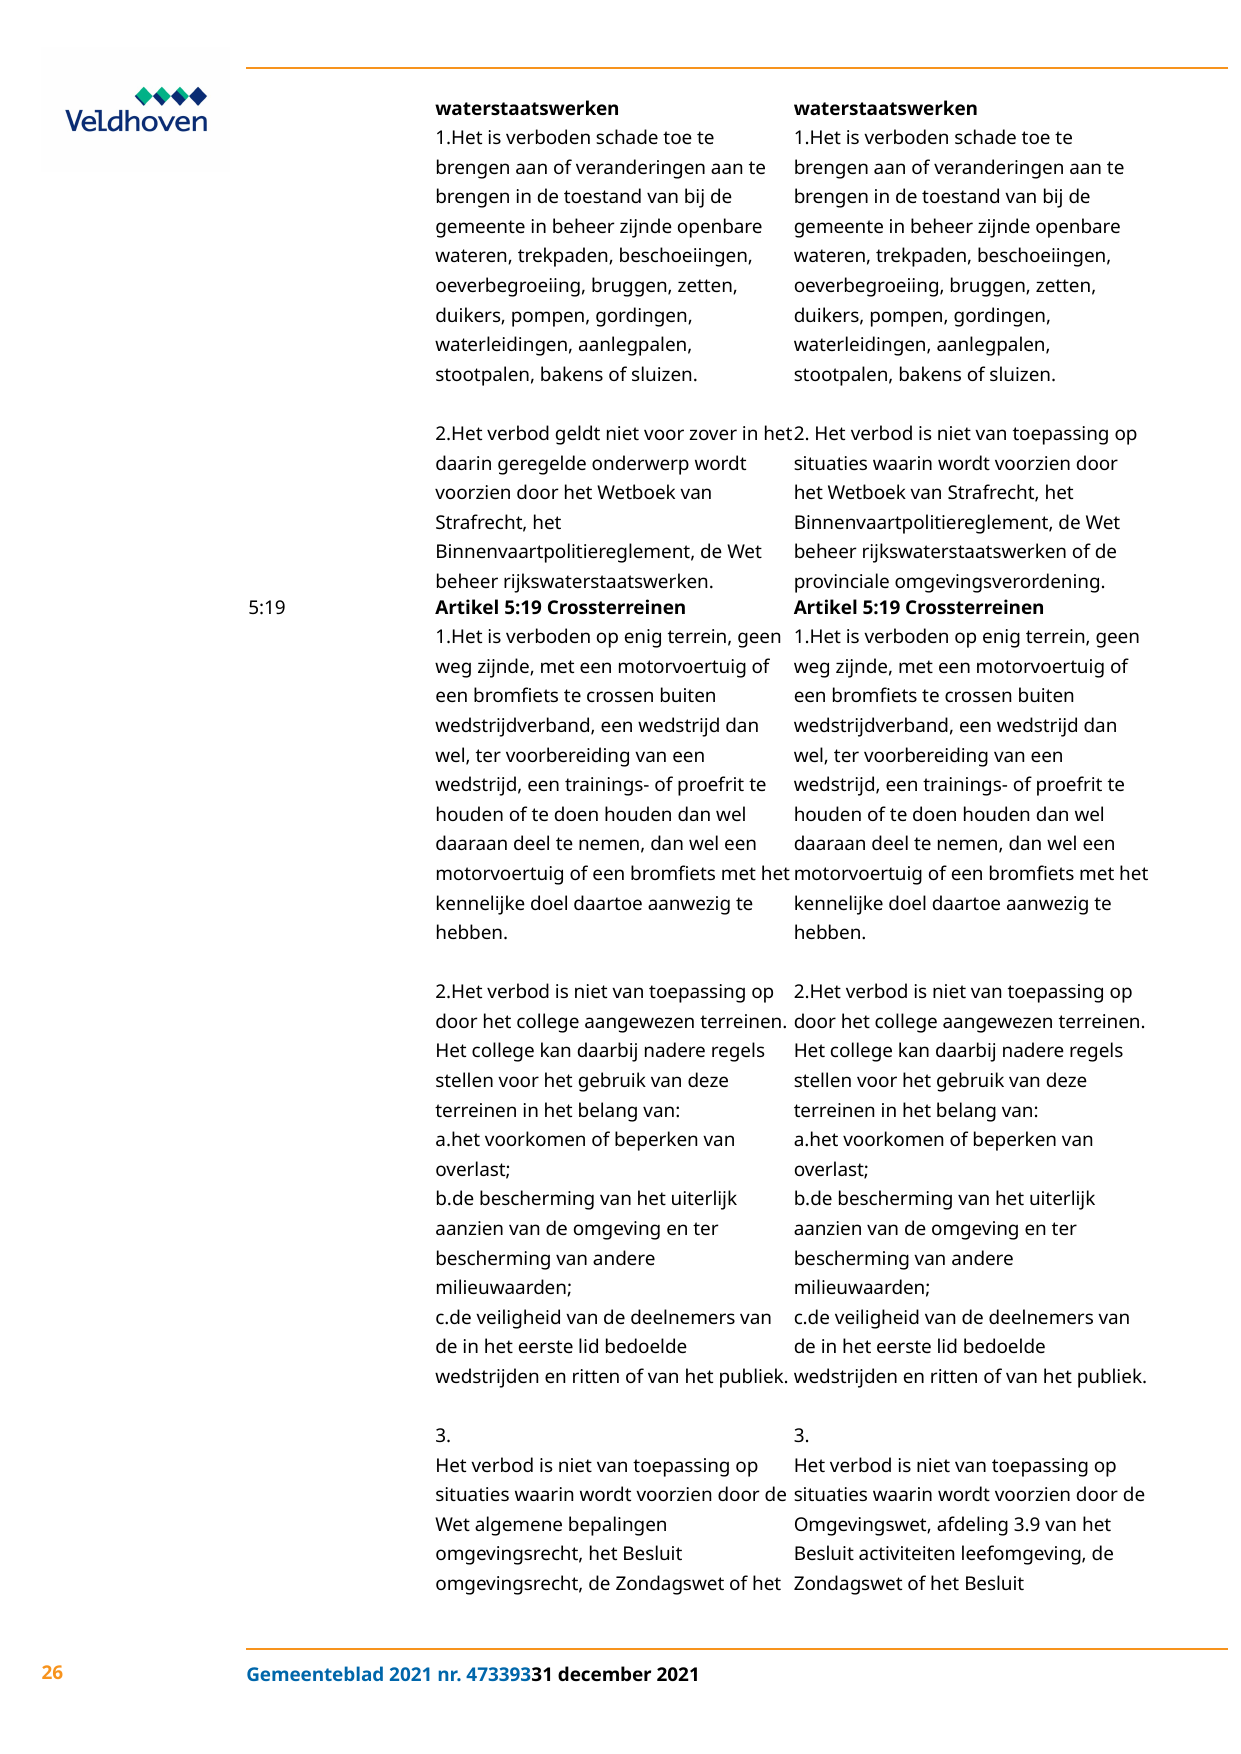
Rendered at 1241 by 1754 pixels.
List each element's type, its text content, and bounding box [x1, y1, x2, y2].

table_cell Artikel 5:19 Crossterreinen 1.Het is verboden op enig terrein, geen weg zijnde, met een motorvoertuig of een bromfiets te crossen buiten wedstrijdverband, een wedstrijd dan wel, ter voorbereiding van een wedstrijd, een trainings- of proefrit te houden of te doen houden dan wel daaraan deel te nemen, dan wel een motorvoertuig of een bromfiets met het kennelijke doel daartoe aanwezig te hebben. 2.Het verbod is niet van toepassing op door het college aangewezen terreinen. Het college kan daarbij nadere regels stellen voor het gebruik van deze terreinen in het belang van: a.het voorkomen of beperken van overlast; b.de bescherming van het uiterlijk aanzien van de omgeving en ter bescherming van andere milieuwaarden; c.de veiligheid van de deelnemers van de in het eerste lid bedoelde wedstrijden en ritten of van het publiek. 3. Het verbod is niet van toepassing op situaties waarin wordt voorzien door de Omgevingswet, afdeling 3.9 van het Besluit activiteiten leefomgeving, de Zondagswet of het Besluit [794, 594, 1152, 1596]
table_cell Artikel 5:19 Crossterreinen 1.Het is verboden op enig terrein, geen weg zijnde, met een motorvoertuig of een bromfiets te crossen buiten wedstrijdverband, een wedstrijd dan wel, ter voorbereiding van een wedstrijd, een trainings- of proefrit te houden of te doen houden dan wel daaraan deel te nemen, dan wel een motorvoertuig of een bromfiets met het kennelijke doel daartoe aanwezig te hebben. 2.Het verbod is niet van toepassing op door het college aangewezen terreinen. Het college kan daarbij nadere regels stellen voor het gebruik van deze terreinen in het belang van: a.het voorkomen of beperken van overlast; b.de bescherming van het uiterlijk aanzien van de omgeving en ter bescherming van andere milieuwaarden; c.de veiligheid van de deelnemers van de in het eerste lid bedoelde wedstrijden en ritten of van het publiek. 3. Het verbod is niet van toepassing op situaties waarin wordt voorzien door de Wet algemene bepalingen omgevingsrecht, het Besluit omgevingsrecht, de Zondagswet of het [435, 594, 793, 1596]
table_cell [248, 95, 435, 594]
table_cell waterstaatswerken 1.Het is verboden schade toe te brengen aan of veranderingen aan te brengen in de toestand van bij de gemeente in beheer zijnde openbare wateren, trekpaden, beschoeiingen, oeverbegroeiing, bruggen, zetten, duikers, pompen, gordingen, waterleidingen, aanlegpalen, stootpalen, bakens of sluizen. 2. Het verbod is niet van toepassing op situaties waarin wordt voorzien door het Wetboek van Strafrecht, het Binnenvaartpolitiereglement, de Wet beheer rijkswaterstaatswerken of de provinciale omgevingsverordening. [794, 95, 1152, 594]
picture [41, 47, 231, 172]
table_cell 5:19 [248, 594, 435, 1596]
table_cell waterstaatswerken 1.Het is verboden schade toe te brengen aan of veranderingen aan te brengen in de toestand van bij de gemeente in beheer zijnde openbare wateren, trekpaden, beschoeiingen, oeverbegroeiing, bruggen, zetten, duikers, pompen, gordingen, waterleidingen, aanlegpalen, stootpalen, bakens of sluizen. 2.Het verbod geldt niet voor zover in het daarin geregelde onderwerp wordt voorzien door het Wetboek van Strafrecht, het Binnenvaartpolitiereglement, de Wet beheer rijkswaterstaatswerken. [435, 95, 793, 594]
